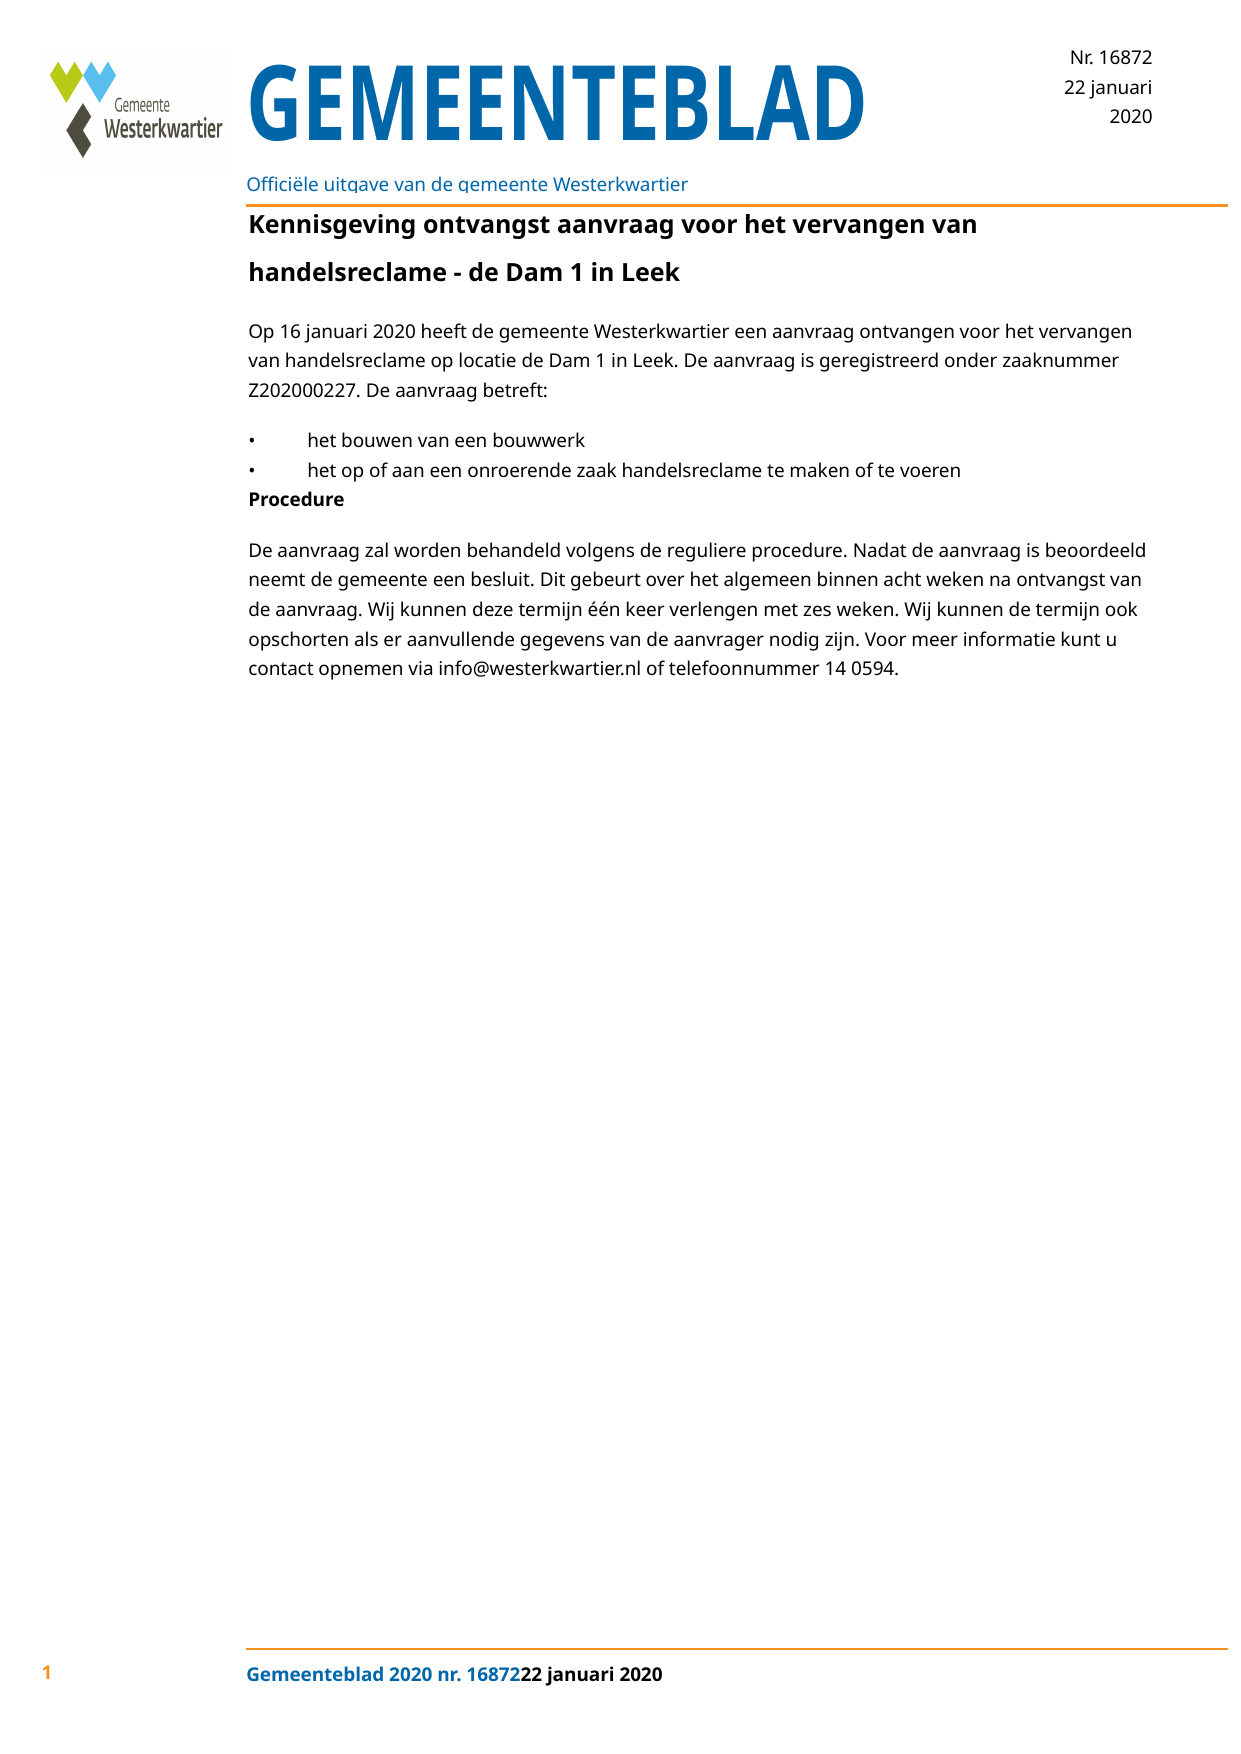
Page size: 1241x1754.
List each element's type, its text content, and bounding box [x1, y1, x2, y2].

text Kennisgeving ontvangst aanvraag voor het vervangen van handelsreclame - de Dam 1 in Leek [248, 207, 1152, 288]
text Op 16 januari 2020 heeft de gemeente Westerkwartier een aanvraag ontvangen voor het vervangen van handelsreclame op locatie de Dam 1 in Leek. De aanvraag is geregistreerd onder zaaknummer Z202000227. De aanvraag betreft: [248, 318, 1152, 403]
list het op of aan een onroerende zaak handelsreclame te maken of te voeren [248, 457, 1152, 483]
text De aanvraag zal worden behandeld volgens de reguliere procedure. Nadat de aanvraag is beoordeeld neemt de gemeente een besluit. Dit gebeurt over het algemeen binnen acht weken na ontvangst van de aanvraag. Wij kunnen deze termijn één keer verlengen met zes weken. Wij kunnen de termijn ook opschorten als er aanvullende gegevens van de aanvrager nodig zijn. Voor meer informatie kunt u contact opnemen via info@westerkwartier.nl of telefoonnummer 14 0594. [248, 537, 1152, 681]
text Procedure [248, 487, 1152, 512]
list het bouwen van een bouwwerk [248, 427, 1152, 453]
picture [41, 47, 231, 172]
